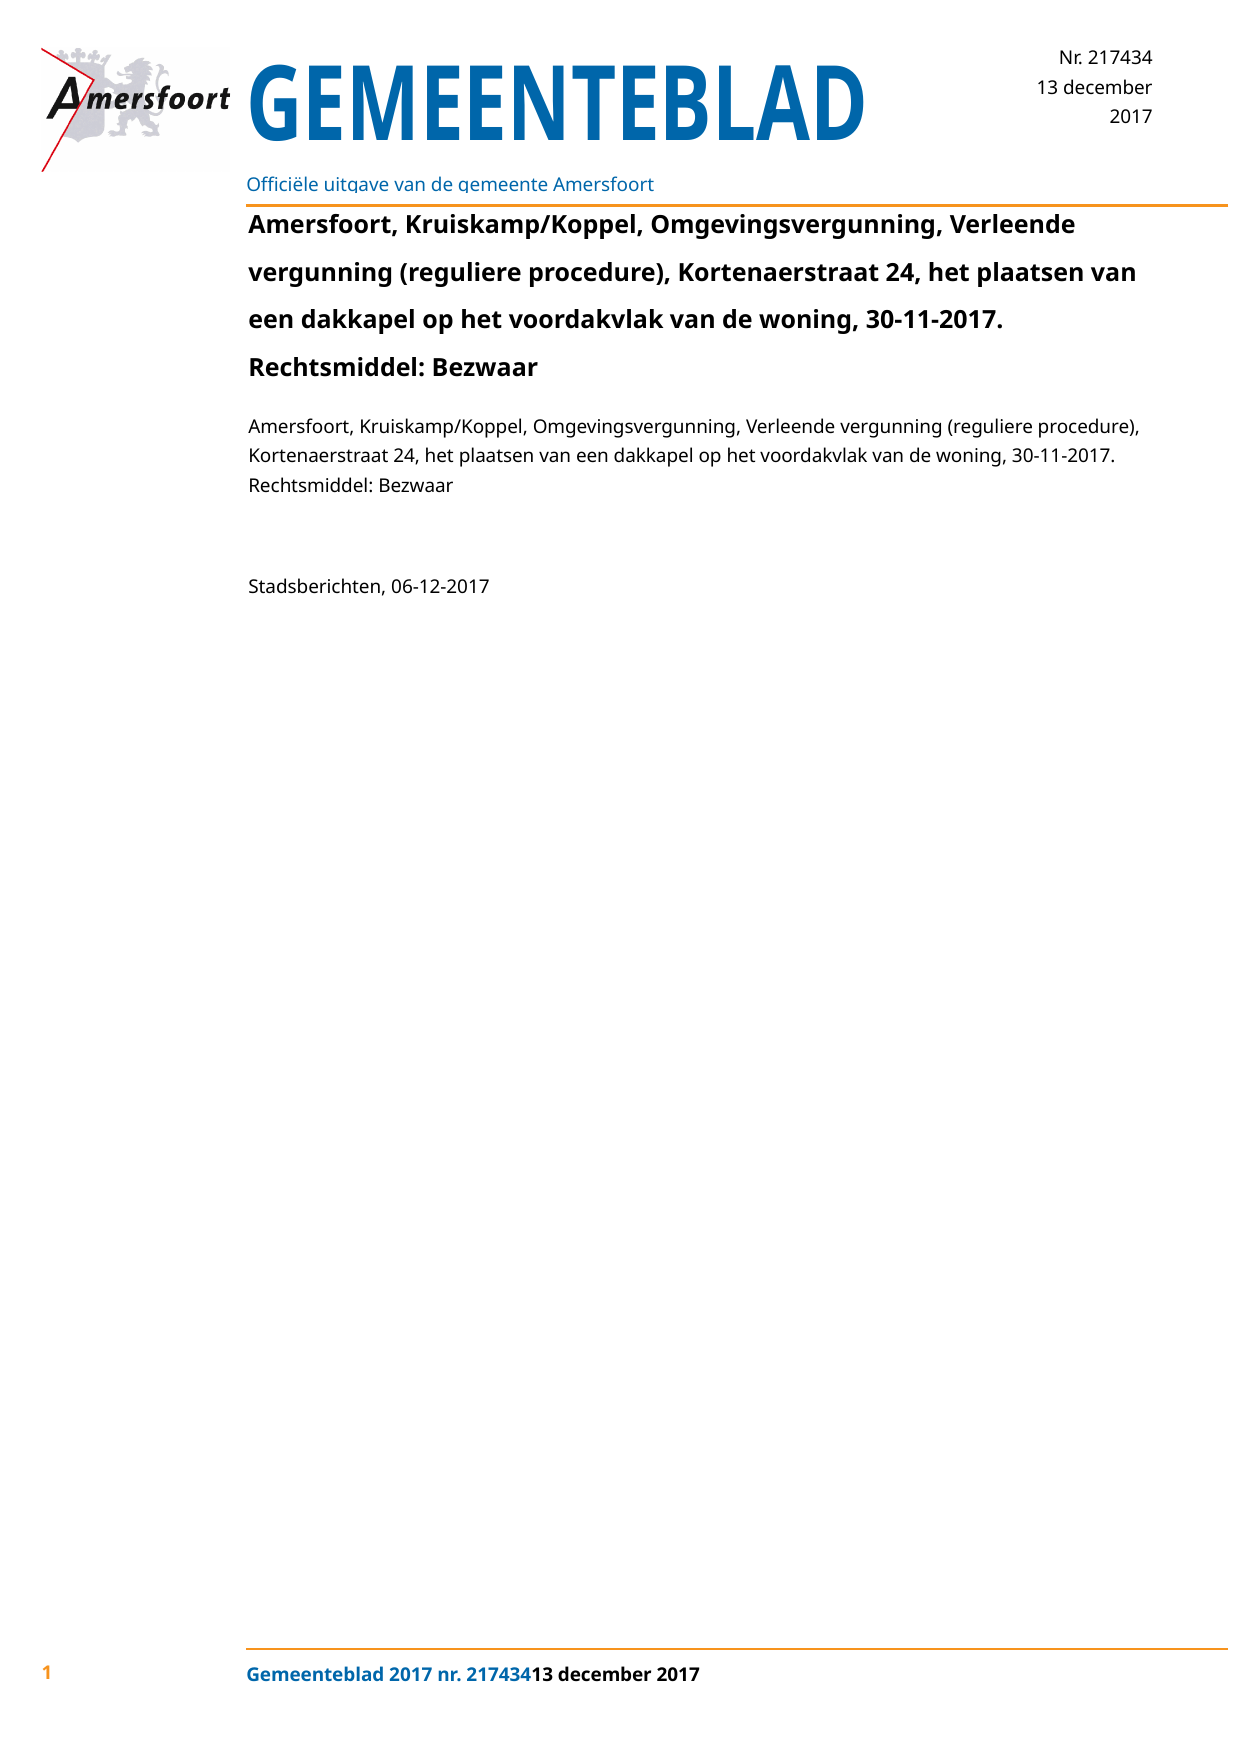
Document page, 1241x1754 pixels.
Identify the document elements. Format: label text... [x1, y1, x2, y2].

picture [41, 47, 231, 172]
text Stadsberichten, 06-12-2017 [248, 573, 1152, 599]
text Amersfoort, Kruiskamp/Koppel, Omgevingsvergunning, Verleende vergunning (reguliere procedure), Kortenaerstraat 24, het plaatsen van een dakkapel op het voordakvlak van de woning, 30-11-2017. Rechtsmiddel: Bezwaar [248, 413, 1152, 498]
text Amersfoort, Kruiskamp/Koppel, Omgevingsvergunning, Verleende vergunning (reguliere procedure), Kortenaerstraat 24, het plaatsen van een dakkapel op het voordakvlak van de woning, 30-11-2017. Rechtsmiddel: Bezwaar [248, 207, 1152, 384]
